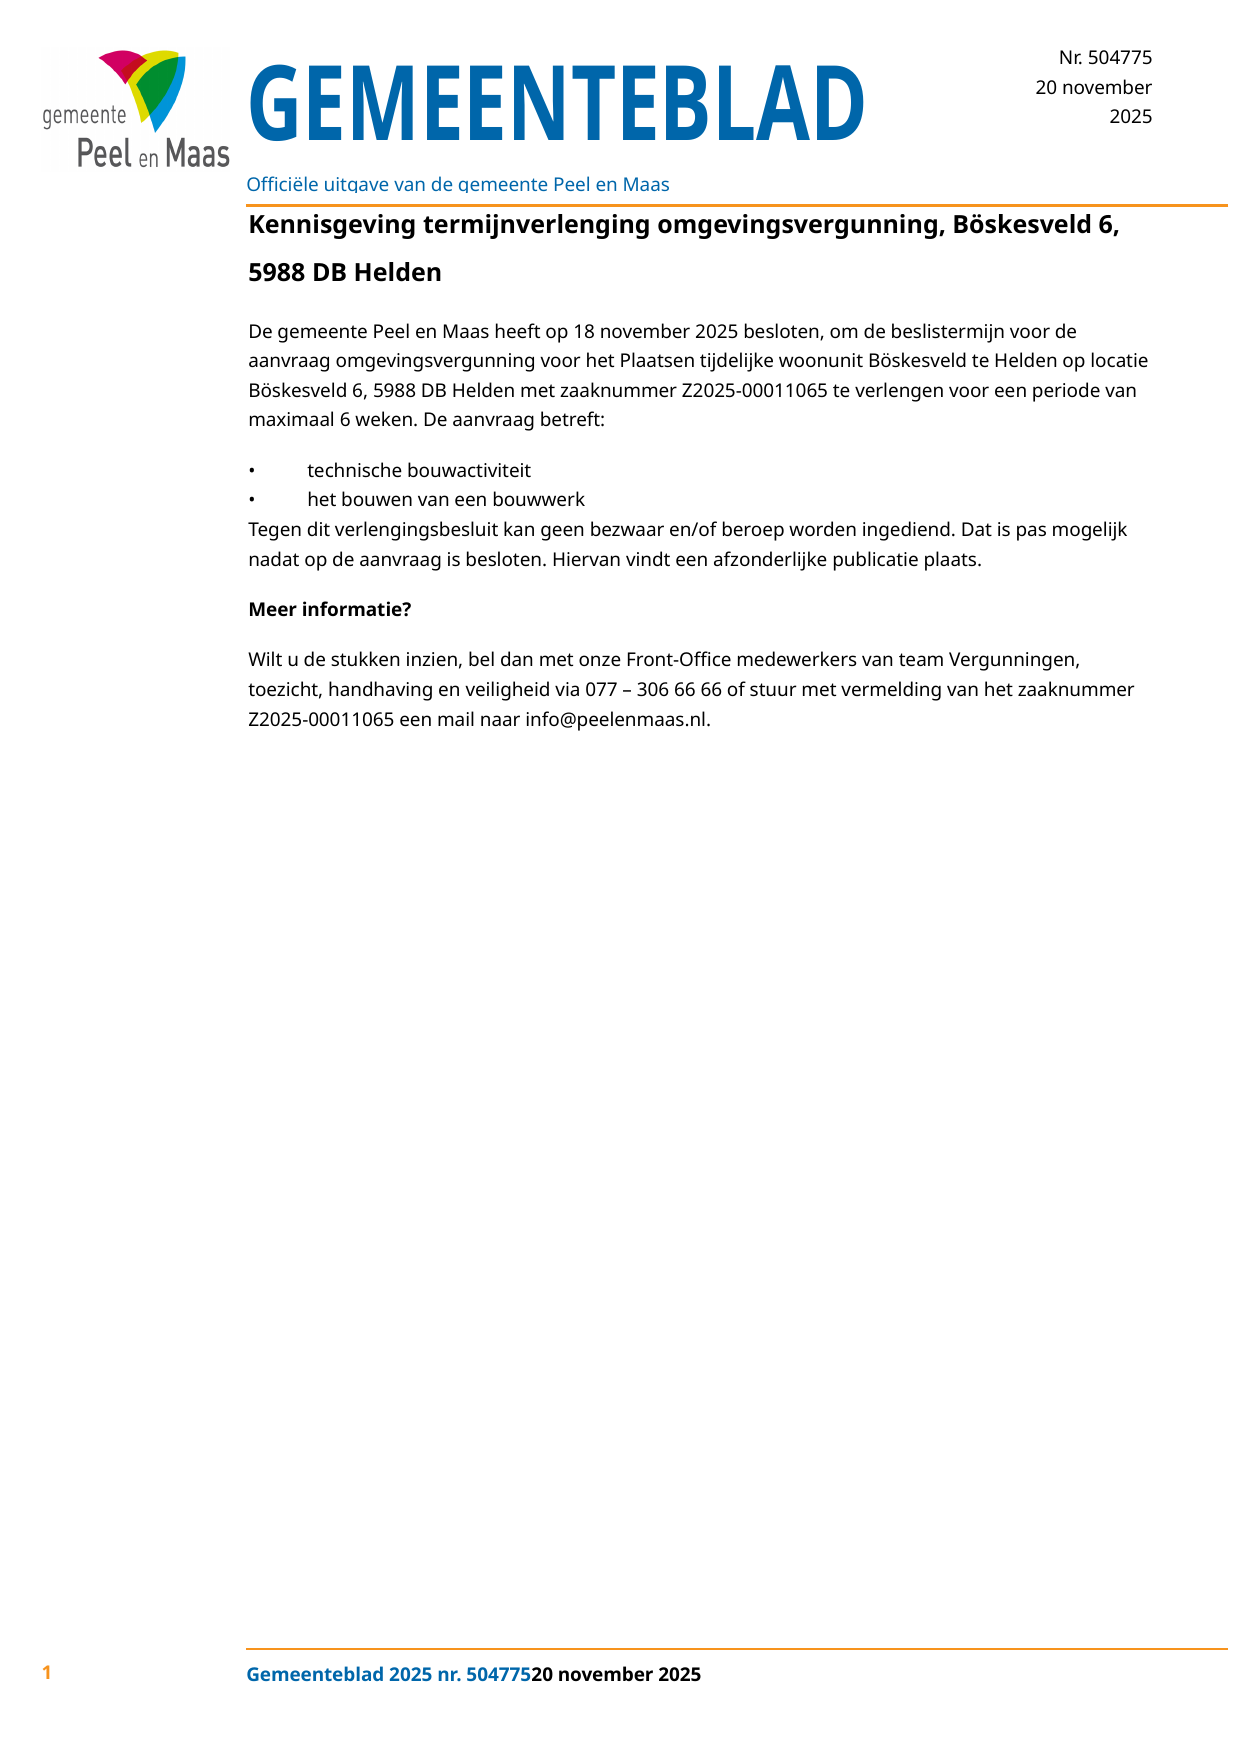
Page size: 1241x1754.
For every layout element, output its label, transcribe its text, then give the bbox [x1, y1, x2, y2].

list het bouwen van een bouwwerk [248, 487, 1152, 512]
text Tegen dit verlengingsbesluit kan geen bezwaar en/of beroep worden ingediend. Dat is pas mogelijk nadat op de aanvraag is besloten. Hiervan vindt een afzonderlijke publicatie plaats. [248, 516, 1152, 572]
text Kennisgeving termijnverlenging omgevingsvergunning, Böskesveld 6, 5988 DB Helden [248, 207, 1152, 288]
list technische bouwactiviteit [248, 457, 1152, 483]
text De gemeente Peel en Maas heeft op 18 november 2025 besloten, om de beslistermijn voor de aanvraag omgevingsvergunning voor het Plaatsen tijdelijke woonunit Böskesveld te Helden op locatie Böskesveld 6, 5988 DB Helden met zaaknummer Z2025-00011065 te verlengen voor een periode van maximaal 6 weken. De aanvraag betreft: [248, 318, 1152, 432]
text Meer informatie? [248, 596, 1152, 622]
text Wilt u de stukken inzien, bel dan met onze Front-Office medewerkers van team Vergunningen, toezicht, handhaving en veiligheid via 077 – 306 66 66 of stuur met vermelding van het zaaknummer Z2025-00011065 een mail naar info@peelenmaas.nl. [248, 647, 1152, 732]
picture [41, 47, 231, 172]
